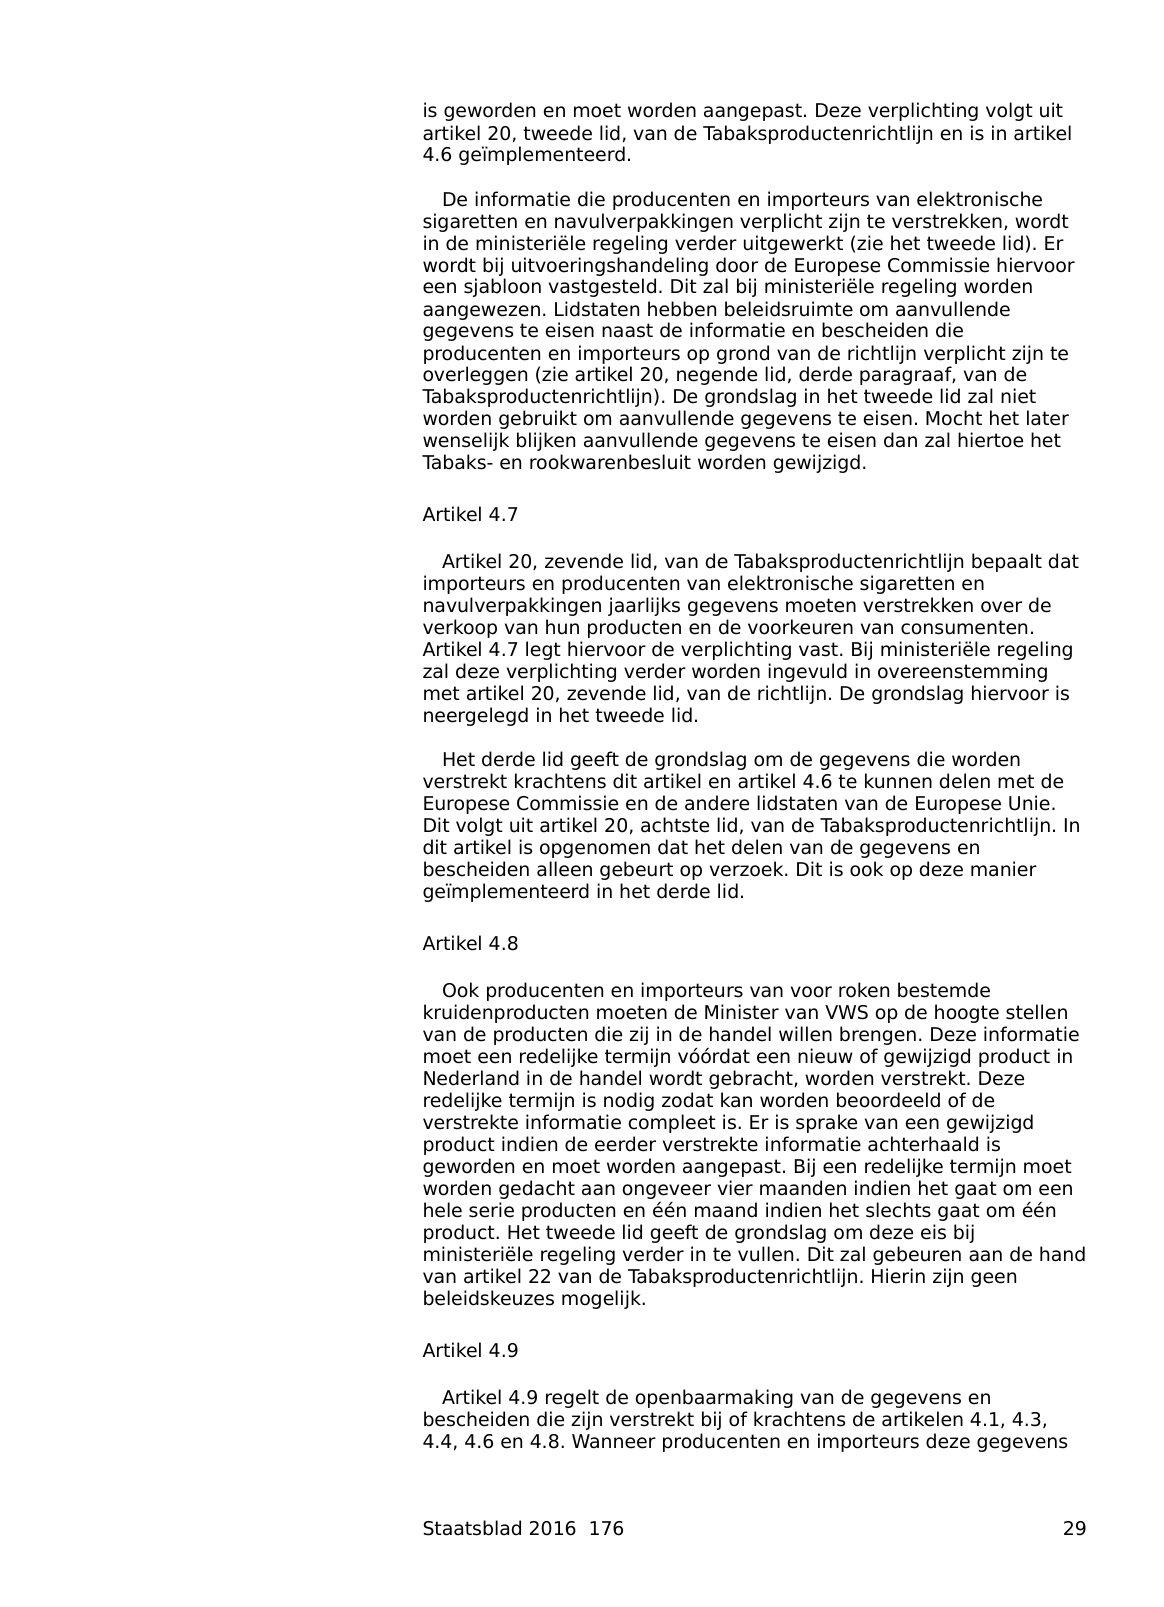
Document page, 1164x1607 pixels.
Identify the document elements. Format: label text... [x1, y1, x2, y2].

text is geworden en moet worden aangepast. Deze verplichting volgt uit artikel 20, tweede lid, van de Tabaksproductenrichtlijn en is in artikel 4.6 geïmplementeerd. [422, 100, 1087, 166]
subtitle Artikel 4.7 [422, 504, 1087, 526]
subtitle Artikel 4.8 [422, 933, 1087, 955]
text De informatie die producenten en importeurs van elektronische sigaretten en navulverpakkingen verplicht zijn te verstrekken, wordt in de ministeriële regeling verder uitgewerkt (zie het tweede lid). Er wordt bij uitvoeringshandeling door de Europese Commissie hiervoor een sjabloon vastgesteld. Dit zal bij ministeriële regeling worden aangewezen. Lidstaten hebben beleidsruimte om aanvullende gegevens te eisen naast de informatie en bescheiden die producenten en importeurs op grond van de richtlijn verplicht zijn te overleggen (zie artikel 20, negende lid, derde paragraaf, van de Tabaksproductenrichtlijn). De grondslag in het tweede lid zal niet worden gebruikt om aanvullende gegevens te eisen. Mocht het later wenselijk blijken aanvullende gegevens te eisen dan zal hiertoe het Tabaks- en rookwarenbesluit worden gewijzigd. [422, 188, 1087, 474]
text Artikel 4.9 regelt de openbaarmaking van de gegevens en bescheiden die zijn verstrekt bij of krachtens de artikelen 4.1, 4.3, 4.4, 4.6 en 4.8. Wanneer producenten en importeurs deze gegevens [422, 1387, 1087, 1453]
subtitle Artikel 4.9 [422, 1340, 1087, 1362]
text Ook producenten en importeurs van voor roken bestemde kruidenproducten moeten de Minister van VWS op de hoogte stellen van de producten die zij in de handel willen brengen. Deze informatie moet een redelijke termijn vóórdat een nieuw of gewijzigd product in Nederland in de handel wordt gebracht, worden verstrekt. Deze redelijke termijn is nodig zodat kan worden beoordeeld of de verstrekte informatie compleet is. Er is sprake van een gewijzigd product indien de eerder verstrekte informatie achterhaald is geworden en moet worden aangepast. Bij een redelijke termijn moet worden gedacht aan ongeveer vier maanden indien het gaat om een hele serie producten en één maand indien het slechts gaat om één product. Het tweede lid geeft de grondslag om deze eis bij ministeriële regeling verder in te vullen. Dit zal gebeuren aan de hand van artikel 22 van de Tabaksproductenrichtlijn. Hierin zijn geen beleidskeuzes mogelijk. [422, 980, 1087, 1310]
text Artikel 20, zevende lid, van de Tabaksproductenrichtlijn bepaalt dat importeurs en producenten van elektronische sigaretten en navulverpakkingen jaarlijks gegevens moeten verstrekken over de verkoop van hun producten en de voorkeuren van consumenten. Artikel 4.7 legt hiervoor de verplichting vast. Bij ministeriële regeling zal deze verplichting verder worden ingevuld in overeenstemming met artikel 20, zevende lid, van de richtlijn. De grondslag hiervoor is neergelegd in het tweede lid. [422, 551, 1087, 727]
text Het derde lid geeft de grondslag om de gegevens die worden verstrekt krachtens dit artikel en artikel 4.6 te kunnen delen met de Europese Commissie en de andere lidstaten van de Europese Unie. Dit volgt uit artikel 20, achtste lid, van de Tabaksproductenrichtlijn. In dit artikel is opgenomen dat het delen van de gegevens en bescheiden alleen gebeurt op verzoek. Dit is ook op deze manier geïmplementeerd in het derde lid. [422, 749, 1087, 903]
